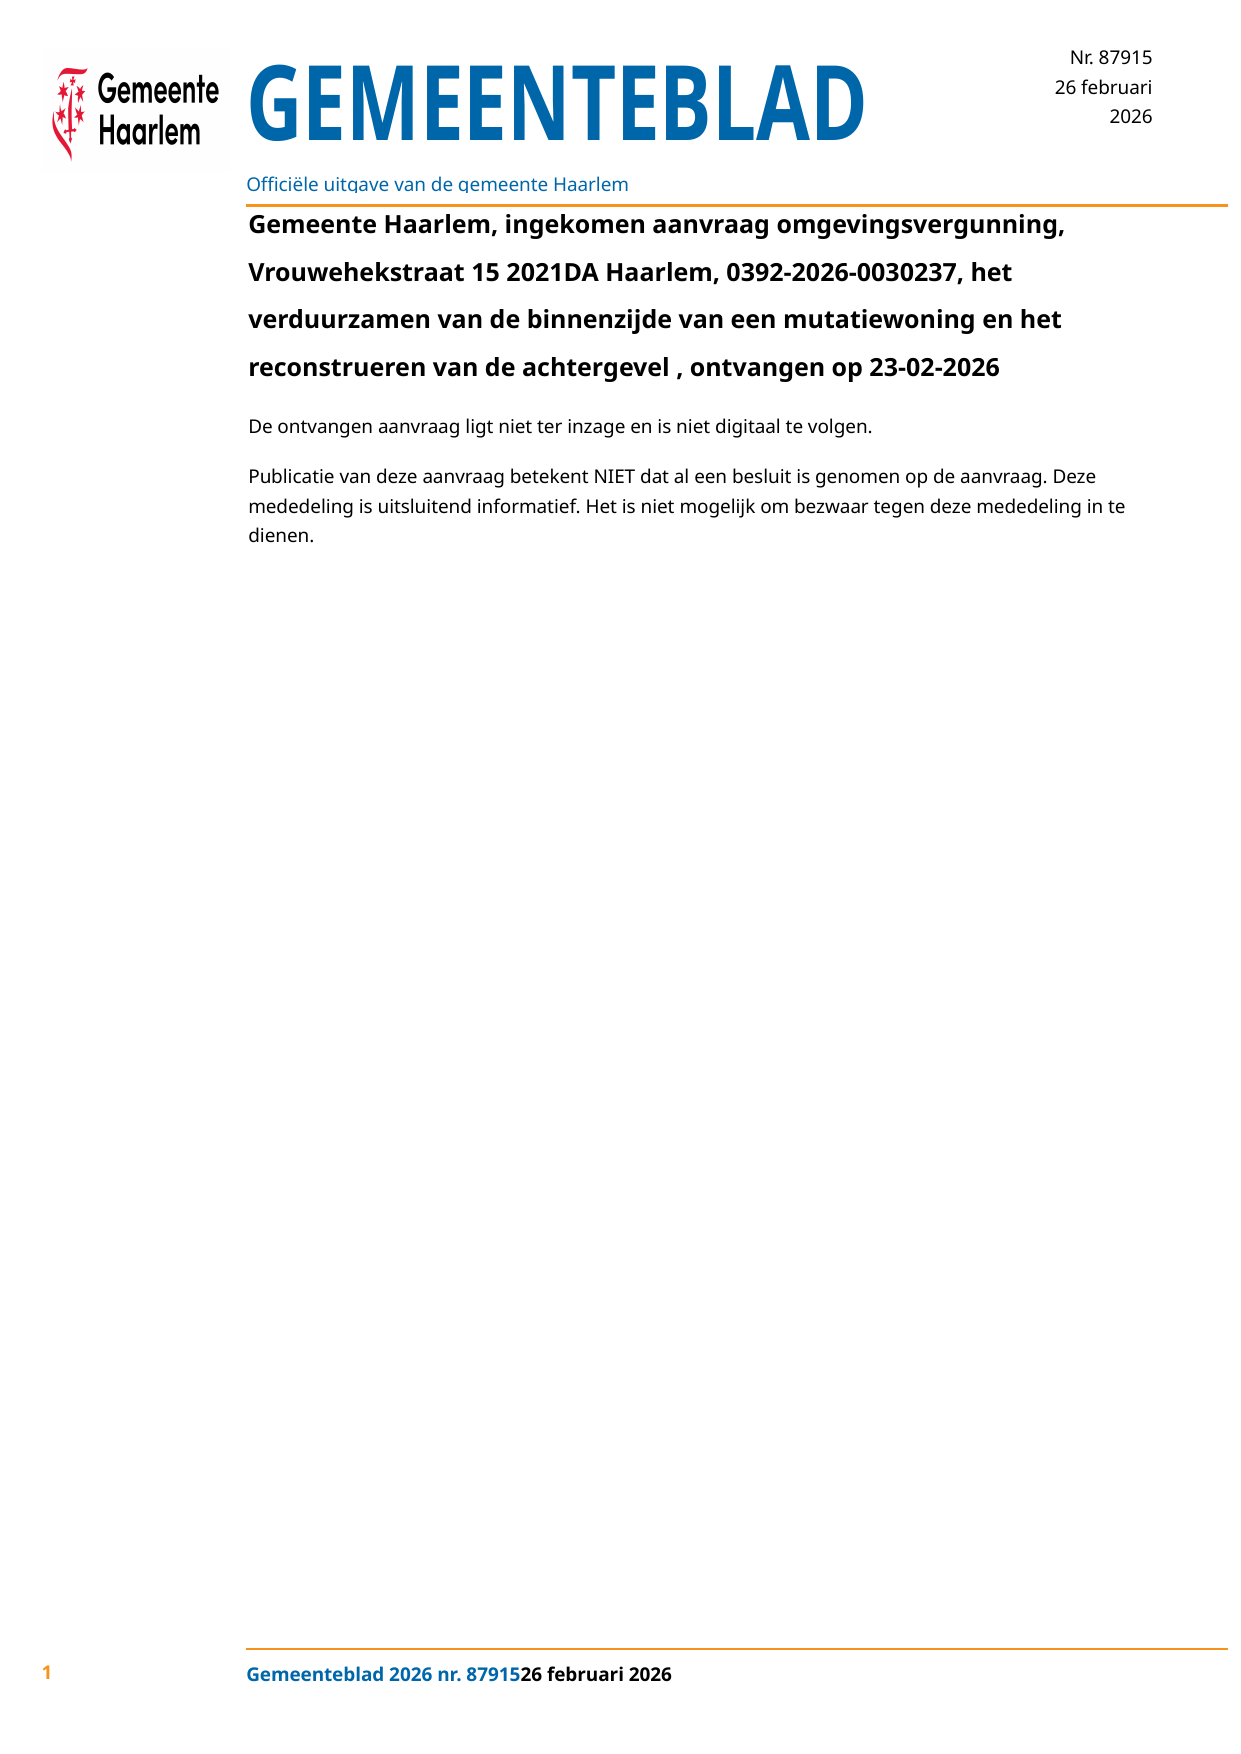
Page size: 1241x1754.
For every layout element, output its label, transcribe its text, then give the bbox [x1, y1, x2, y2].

picture [41, 47, 231, 172]
text Publicatie van deze aanvraag betekent NIET dat al een besluit is genomen op de aanvraag. Deze mededeling is uitsluitend informatief. Het is niet mogelijk om bezwaar tegen deze mededeling in te dienen. [248, 463, 1152, 548]
text Gemeente Haarlem, ingekomen aanvraag omgevingsvergunning, Vrouwehekstraat 15 2021DA Haarlem, 0392-2026-0030237, het verduurzamen van de binnenzijde van een mutatiewoning en het reconstrueren van de achtergevel , ontvangen op 23-02-2026 [248, 207, 1152, 384]
text De ontvangen aanvraag ligt niet ter inzage en is niet digitaal te volgen. [248, 413, 1152, 439]
